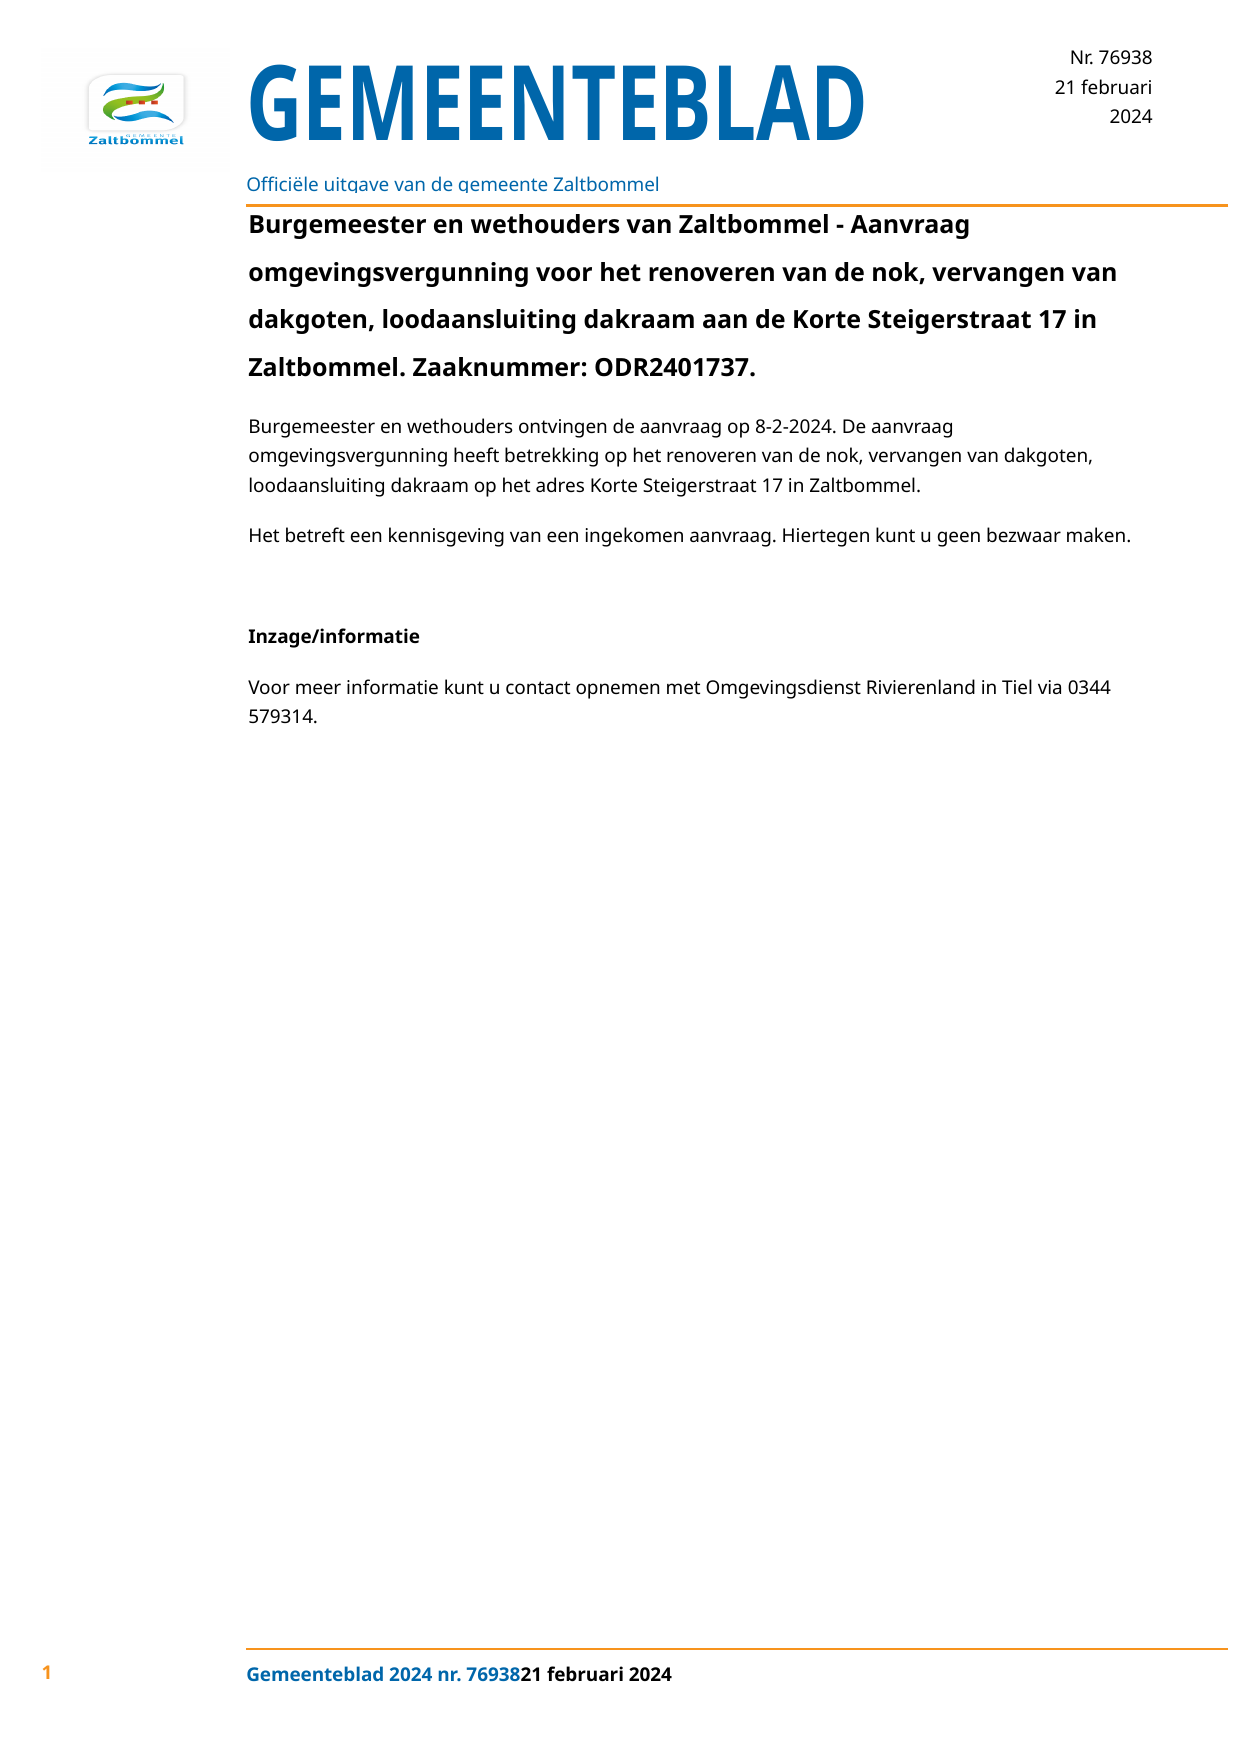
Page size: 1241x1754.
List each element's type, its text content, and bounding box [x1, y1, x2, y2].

text Inzage/informatie [248, 623, 1152, 649]
text Burgemeester en wethouders ontvingen de aanvraag op 8-2-2024. De aanvraag omgevingsvergunning heeft betrekking op het renoveren van de nok, vervangen van dakgoten, loodaansluiting dakraam op het adres Korte Steigerstraat 17 in Zaltbommel. [248, 413, 1152, 498]
text Voor meer informatie kunt u contact opnemen met Omgevingsdienst Rivierenland in Tiel via 0344 579314. [248, 674, 1152, 729]
text Het betreft een kennisgeving van een ingekomen aanvraag. Hiertegen kunt u geen bezwaar maken. [248, 523, 1152, 548]
text Burgemeester en wethouders van Zaltbommel - Aanvraag omgevingsvergunning voor het renoveren van de nok, vervangen van dakgoten, loodaansluiting dakraam aan de Korte Steigerstraat 17 in Zaltbommel. Zaaknummer: ODR2401737. [248, 207, 1152, 384]
picture [41, 47, 231, 172]
